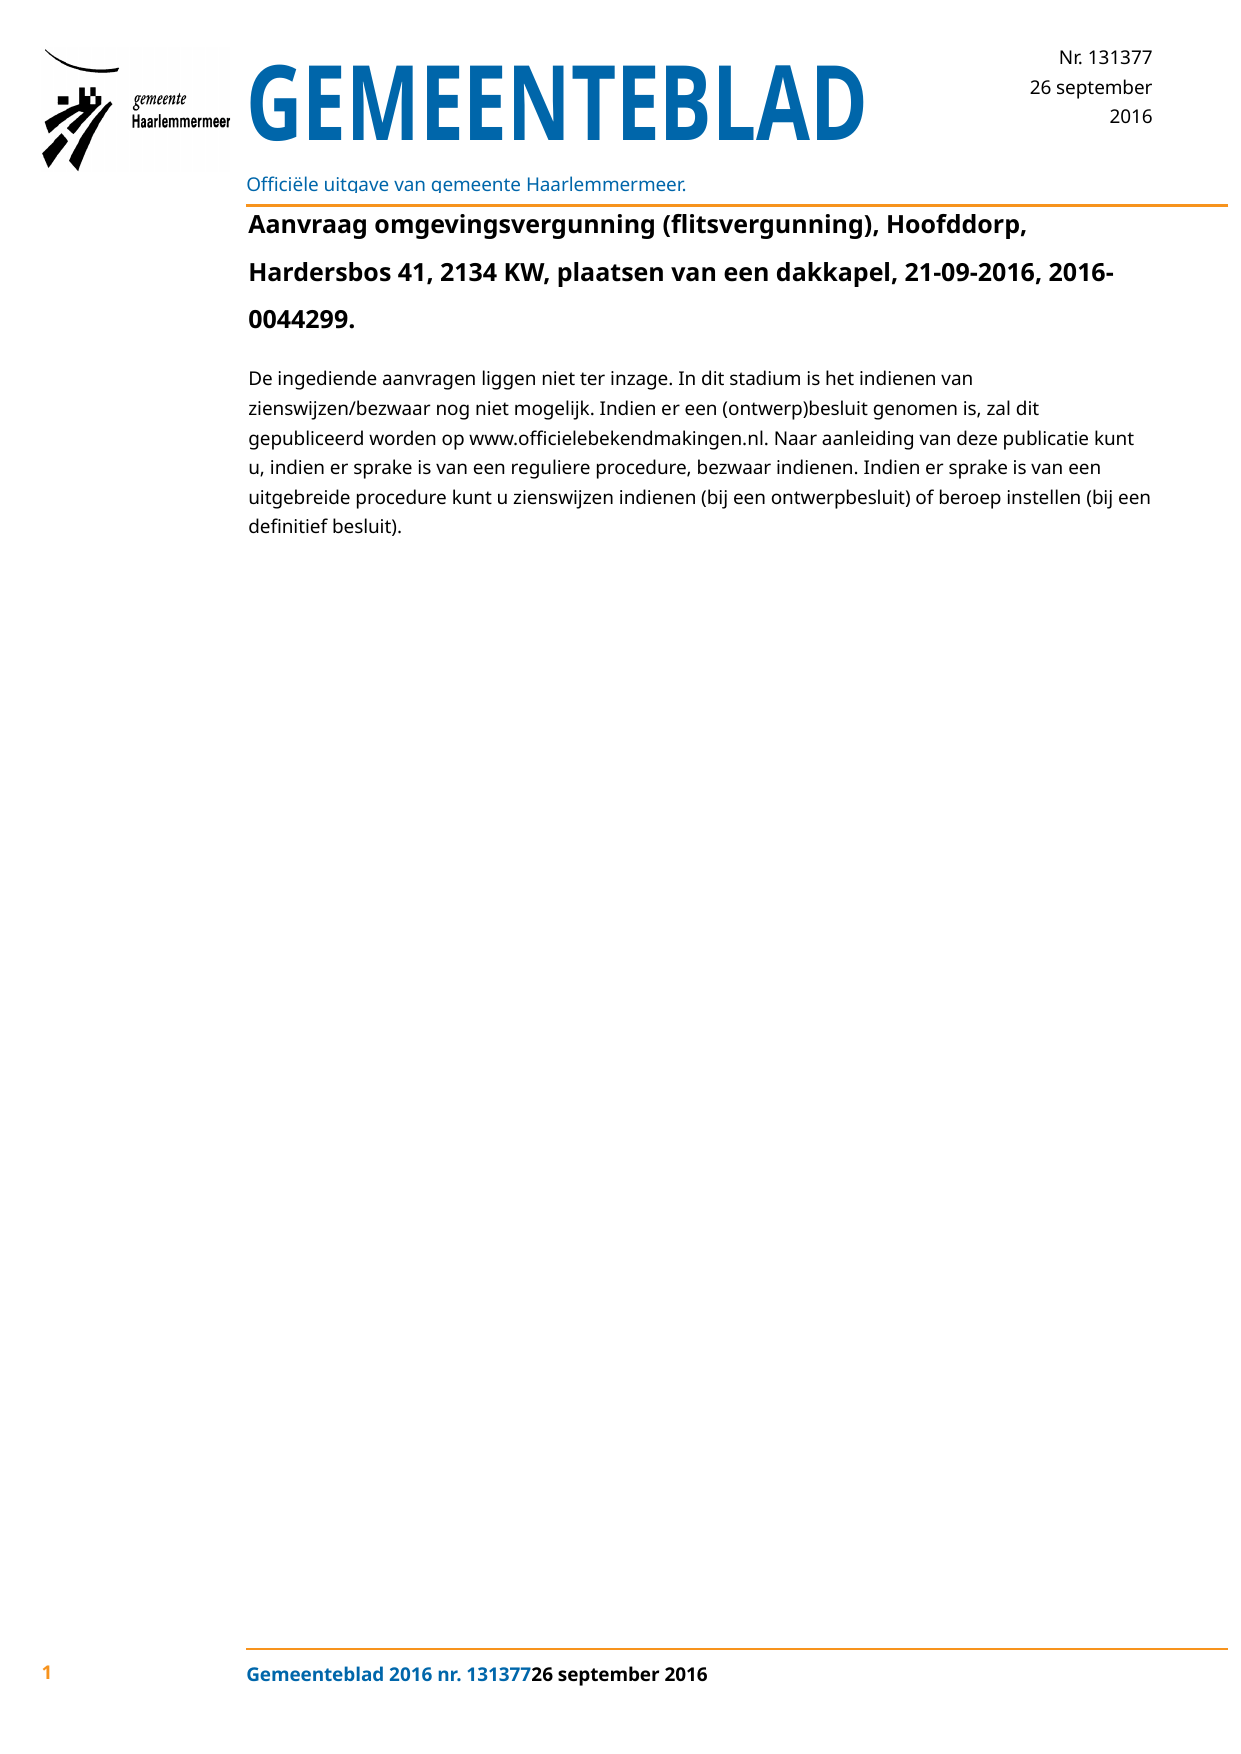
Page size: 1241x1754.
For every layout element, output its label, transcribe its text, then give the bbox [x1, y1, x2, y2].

picture [41, 47, 231, 172]
text De ingediende aanvragen liggen niet ter inzage. In dit stadium is het indienen van zienswijzen/bezwaar nog niet mogelijk. Indien er een (ontwerp)besluit genomen is, zal dit gepubliceerd worden op www.officielebekendmakingen.nl. Naar aanleiding van deze publicatie kunt u, indien er sprake is van een reguliere procedure, bezwaar indienen. Indien er sprake is van een uitgebreide procedure kunt u zienswijzen indienen (bij een ontwerpbesluit) of beroep instellen (bij een definitief besluit). [248, 366, 1152, 539]
text Aanvraag omgevingsvergunning (flitsvergunning), Hoofddorp, Hardersbos 41, 2134 KW, plaatsen van een dakkapel, 21-09-2016, 2016-0044299. [248, 207, 1152, 336]
